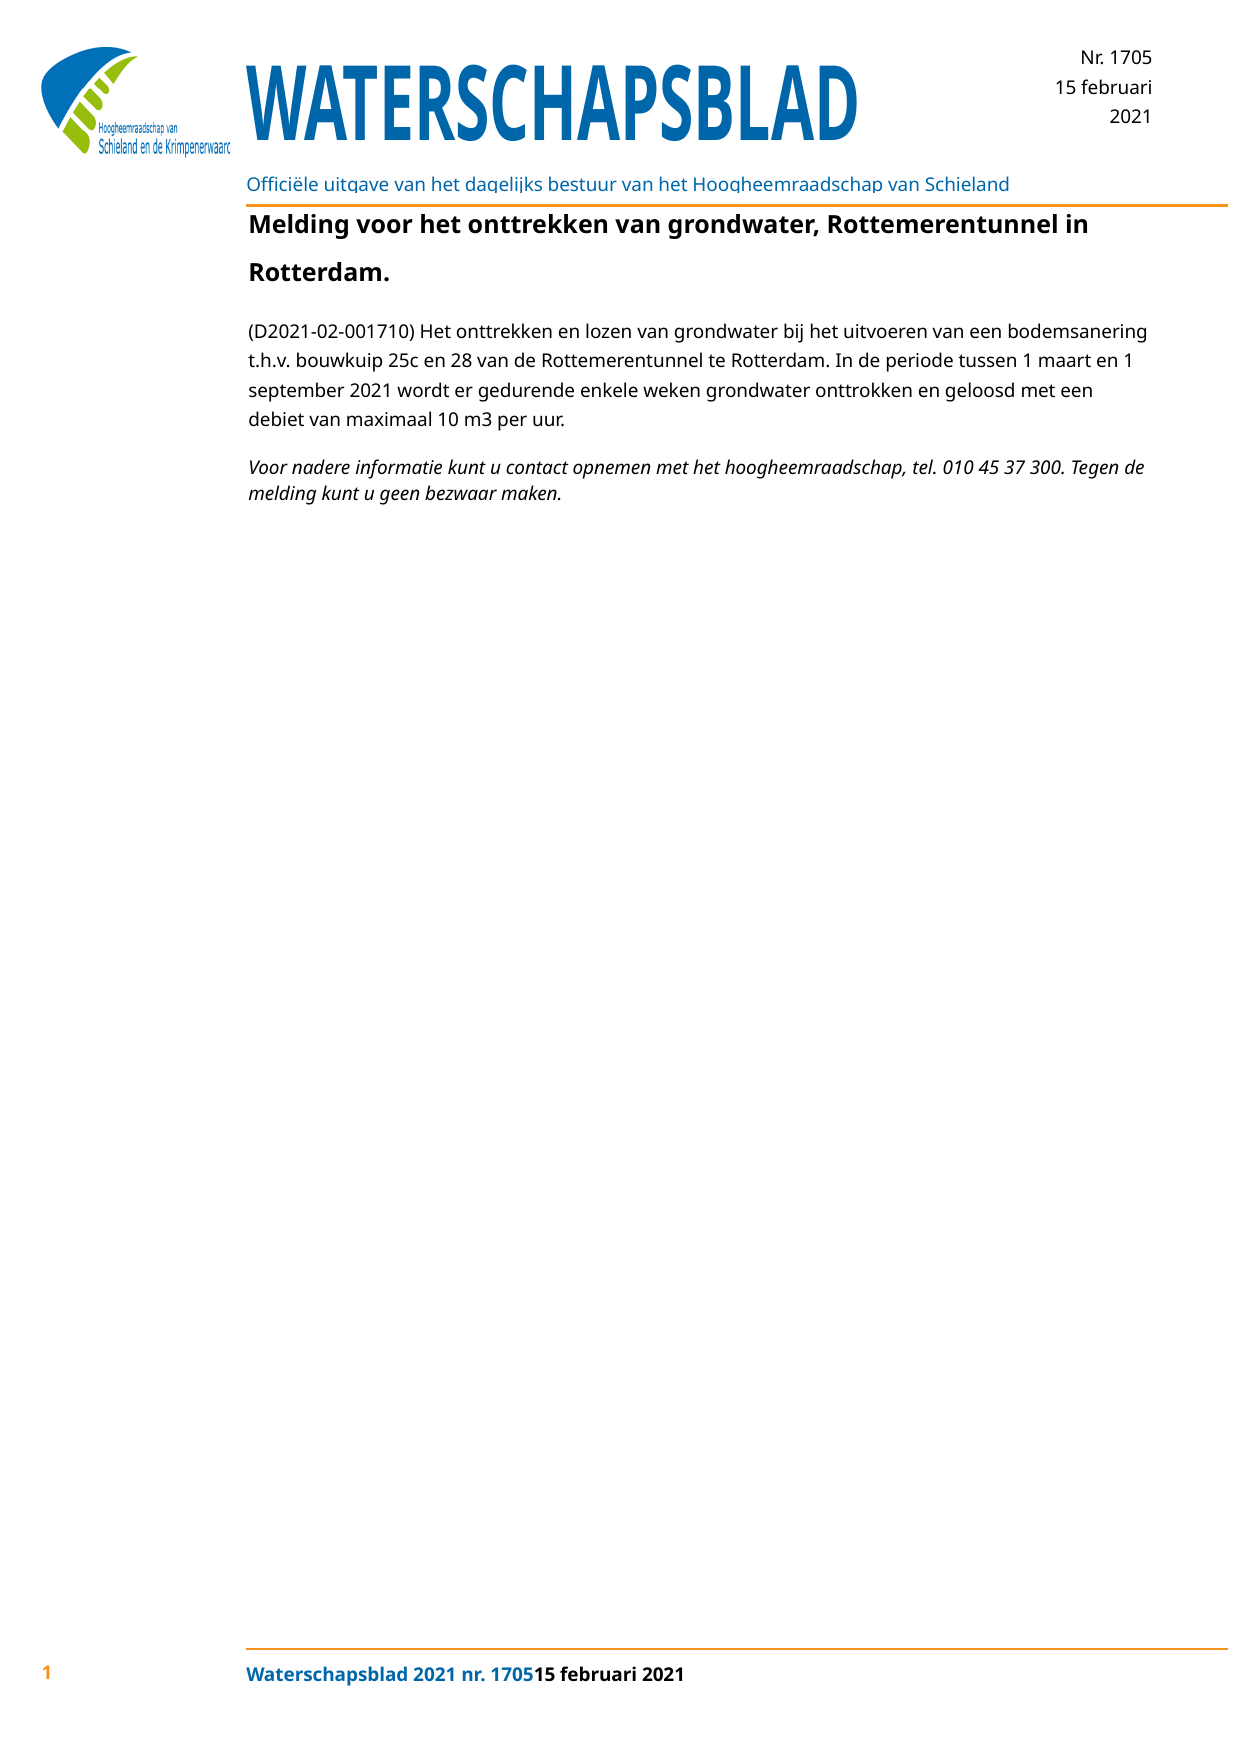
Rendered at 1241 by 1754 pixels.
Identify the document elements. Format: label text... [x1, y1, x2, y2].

picture [41, 47, 231, 172]
text Melding voor het onttrekken van grondwater, Rottemerentunnel in Rotterdam. [248, 207, 1152, 288]
text Voor nadere informatie kunt u contact opnemen met het hoogheemraadschap, tel. 010 45 37 300. Tegen de melding kunt u geen bezwaar maken. [248, 454, 1152, 506]
text (D2021-02-001710) Het onttrekken en lozen van grondwater bij het uitvoeren van een bodemsanering t.h.v. bouwkuip 25c en 28 van de Rottemerentunnel te Rotterdam. In de periode tussen 1 maart en 1 september 2021 wordt er gedurende enkele weken grondwater onttrokken en geloosd met een debiet van maximaal 10 m3 per uur. [248, 318, 1152, 432]
